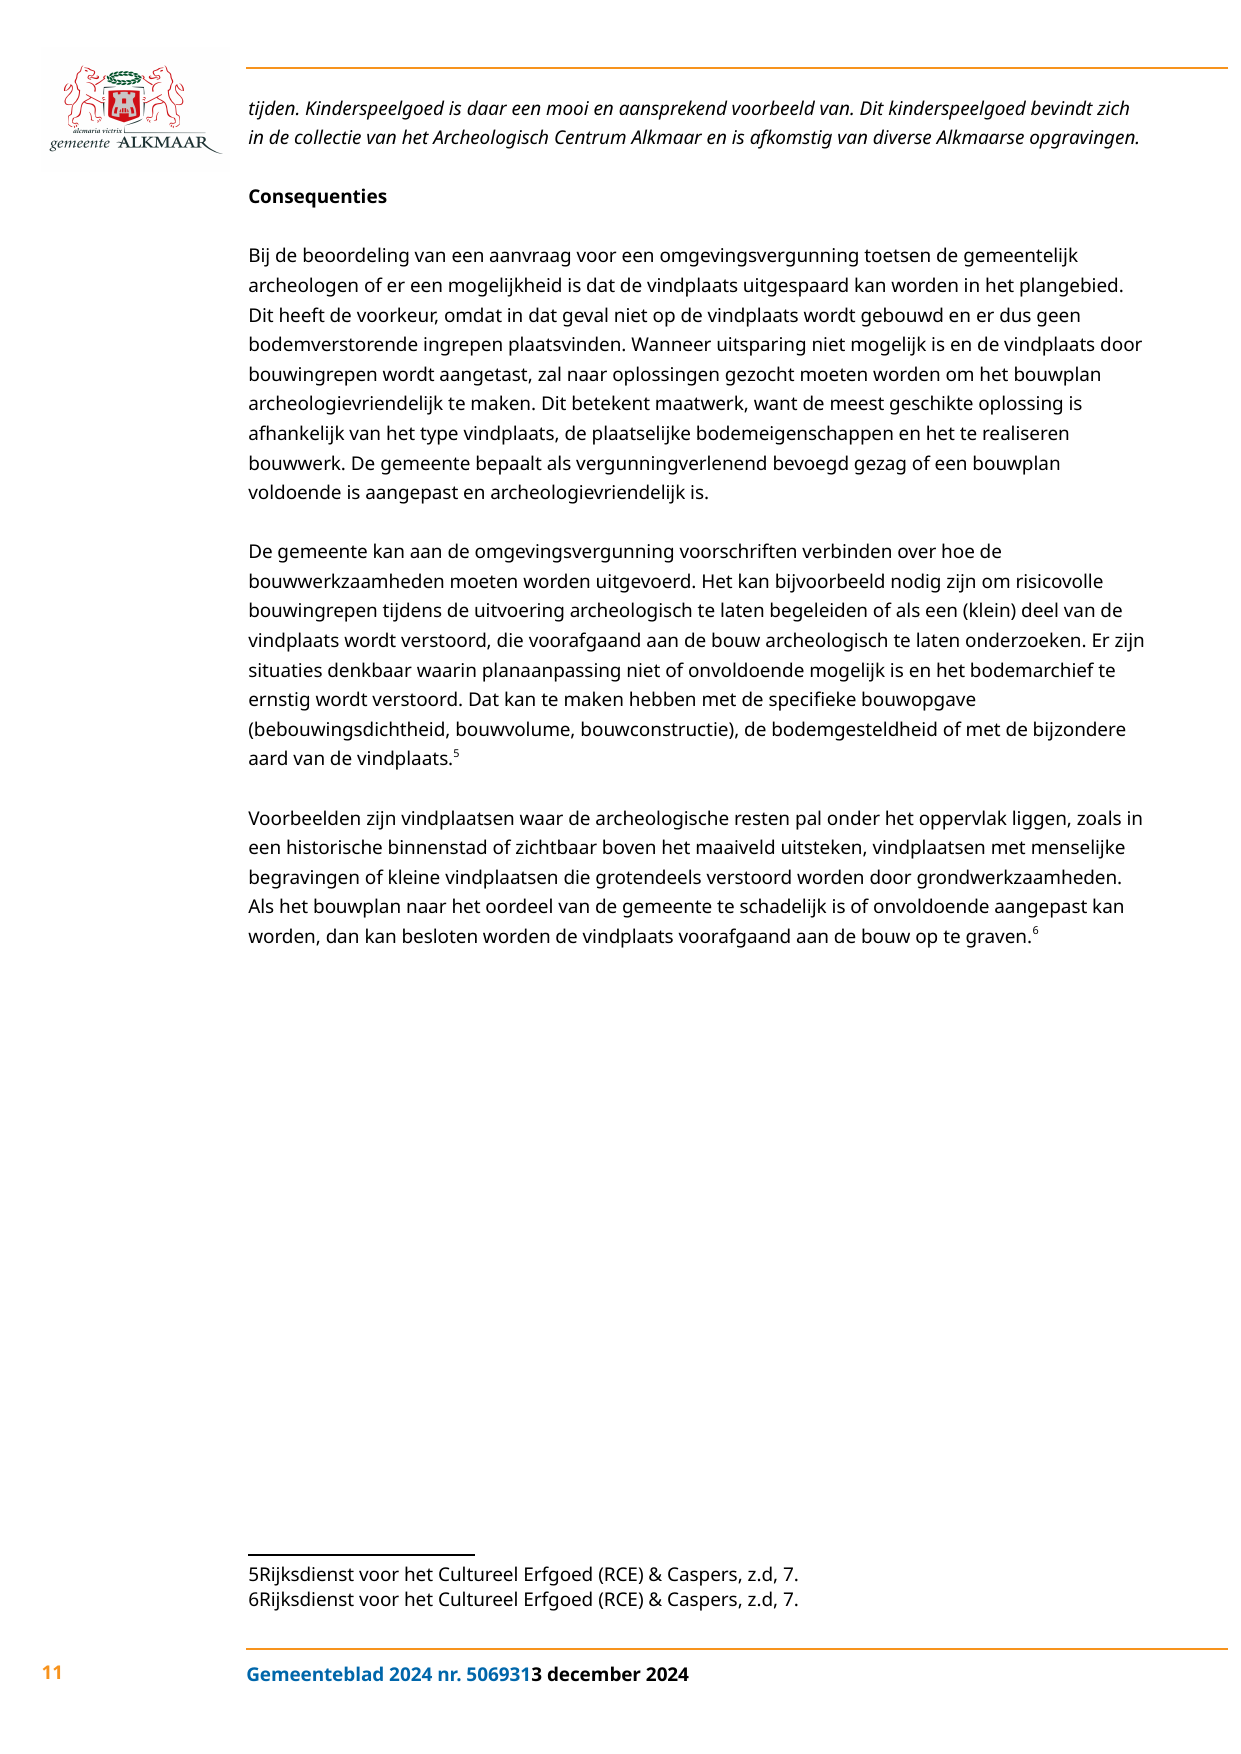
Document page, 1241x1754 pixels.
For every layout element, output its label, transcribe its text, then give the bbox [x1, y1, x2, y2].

text Bij de beoordeling van een aanvraag voor een omgevingsvergunning toetsen de gemeentelijk archeologen of er een mogelijkheid is dat de vindplaats uitgespaard kan worden in het plangebied. Dit heeft de voorkeur, omdat in dat geval niet op de vindplaats wordt gebouwd en er dus geen bodemverstorende ingrepen plaatsvinden. Wanneer uitsparing niet mogelijk is en de vindplaats door bouwingrepen wordt aangetast, zal naar oplossingen gezocht moeten worden om het bouwplan archeologievriendelijk te maken. Dit betekent maatwerk, want de meest geschikte oplossing is afhankelijk van het type vindplaats, de plaatselijke bodemeigenschappen en het te realiseren bouwwerk. De gemeente bepaalt als vergunningverlenend bevoegd gezag of een bouwplan voldoende is aangepast en archeologievriendelijk is. [248, 243, 1152, 505]
picture [41, 47, 231, 172]
text Rijksdienst voor het Cultureel Erfgoed (RCE) & Caspers, z.d, 7. [248, 1561, 1152, 1586]
text tijden. Kinderspeelgoed is daar een mooi en aansprekend voorbeeld van. Dit kinderspeelgoed bevindt zich in de collectie van het Archeologisch Centrum Alkmaar en is afkomstig van diverse Alkmaarse opgravingen. [248, 95, 1152, 150]
text Consequenties [248, 183, 1152, 209]
text Rijksdienst voor het Cultureel Erfgoed (RCE) & Caspers, z.d, 7. [248, 1586, 1152, 1612]
text De gemeente kan aan de omgevingsvergunning voorschriften verbinden over hoe de bouwwerkzaamheden moeten worden uitgevoerd. Het kan bijvoorbeeld nodig zijn om risicovolle bouwingrepen tijdens de uitvoering archeologisch te laten begeleiden of als een (klein) deel van de vindplaats wordt verstoord, die voorafgaand aan de bouw archeologisch te laten onderzoeken. Er zijn situaties denkbaar waarin planaanpassing niet of onvoldoende mogelijk is en het bodemarchief te ernstig wordt verstoord. Dat kan te maken hebben met de specifieke bouwopgave (bebouwingsdichtheid, bouwvolume, bouwconstructie), de bodemgesteldheid of met de bijzondere aard van de vindplaats. [248, 538, 1152, 771]
text Voorbeelden zijn vindplaatsen waar de archeologische resten pal onder het oppervlak liggen, zoals in een historische binnenstad of zichtbaar boven het maaiveld uitsteken, vindplaatsen met menselijke begravingen of kleine vindplaatsen die grotendeels verstoord worden door grondwerkzaamheden. Als het bouwplan naar het oordeel van de gemeente te schadelijk is of onvoldoende aangepast kan worden, dan kan besloten worden de vindplaats voorafgaand aan de bouw op te graven. [248, 805, 1152, 949]
